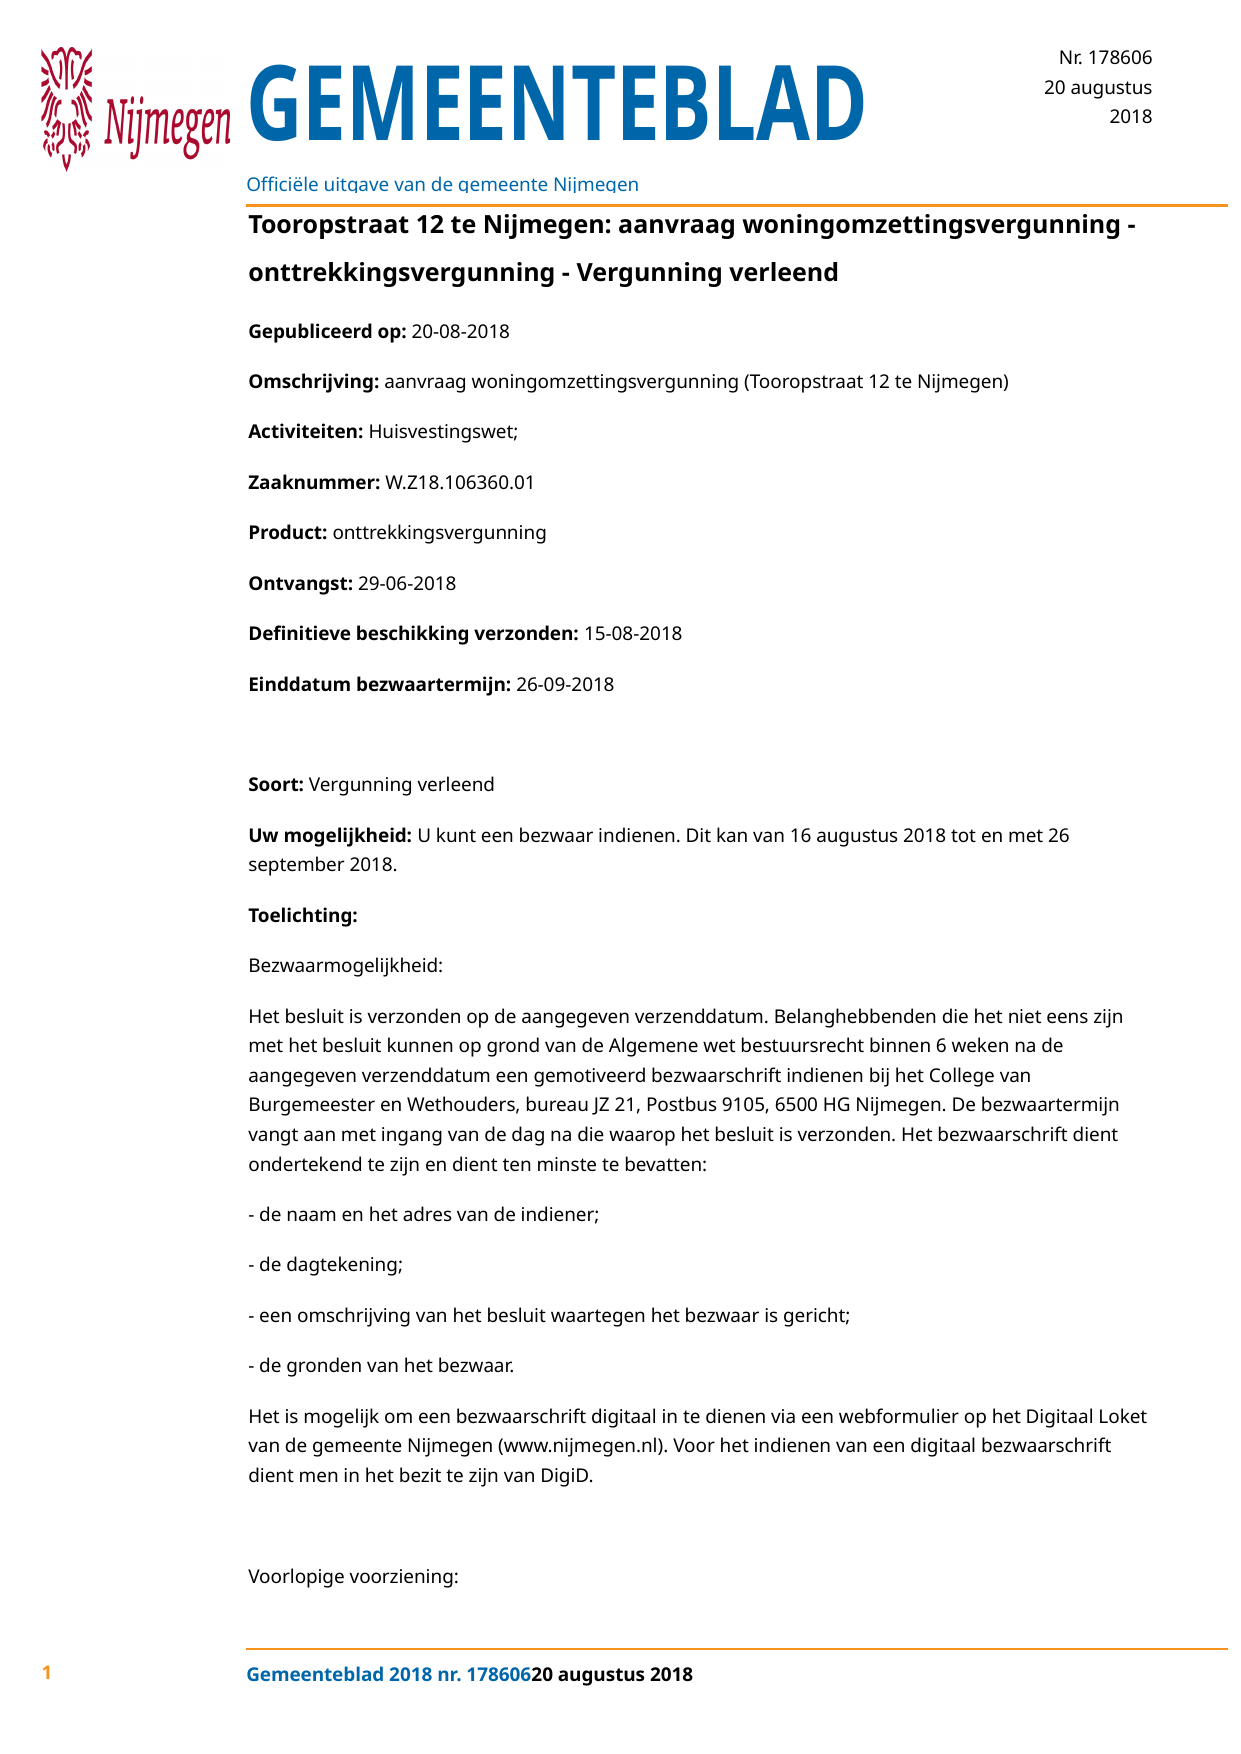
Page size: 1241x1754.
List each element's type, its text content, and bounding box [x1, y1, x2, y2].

text - een omschrijving van het besluit waartegen het bezwaar is gericht; [248, 1302, 1152, 1328]
text Tooropstraat 12 te Nijmegen: aanvraag woningomzettingsvergunning - onttrekkingsvergunning - Vergunning verleend [248, 207, 1152, 288]
text Toelichting: [248, 902, 1152, 928]
text Ontvangst: 29-06-2018 [248, 570, 1152, 596]
text Uw mogelijkheid: U kunt een bezwaar indienen. Dit kan van 16 augustus 2018 tot en met 26 september 2018. [248, 822, 1152, 877]
text Zaaknummer: W.Z18.106360.01 [248, 469, 1152, 495]
text Product: onttrekkingsvergunning [248, 519, 1152, 545]
text Het besluit is verzonden op de aangegeven verzenddatum. Belanghebbenden die het niet eens zijn met het besluit kunnen op grond van de Algemene wet bestuursrecht binnen 6 weken na de aangegeven verzenddatum een gemotiveerd bezwaarschrift indienen bij het College van Burgemeester en Wethouders, bureau JZ 21, Postbus 9105, 6500 HG Nijmegen. De bezwaartermijn vangt aan met ingang van de dag na die waarop het besluit is verzonden. Het bezwaarschrift dient ondertekend te zijn en dient ten minste te bevatten: [248, 1003, 1152, 1177]
text - de dagtekening; [248, 1252, 1152, 1277]
text Definitieve beschikking verzonden: 15-08-2018 [248, 620, 1152, 646]
text Gepubliceerd op: 20-08-2018 [248, 318, 1152, 344]
text - de naam en het adres van de indiener; [248, 1201, 1152, 1227]
text Activiteiten: Huisvestingswet; [248, 419, 1152, 444]
picture [41, 47, 231, 172]
text Einddatum bezwaartermijn: 26-09-2018 [248, 671, 1152, 697]
text Soort: Vergunning verleend [248, 772, 1152, 797]
text Bezwaarmogelijkheid: [248, 952, 1152, 978]
text Voorlopige voorziening: [248, 1563, 1152, 1589]
text - de gronden van het bezwaar. [248, 1352, 1152, 1378]
text Omschrijving: aanvraag woningomzettingsvergunning (Tooropstraat 12 te Nijmegen) [248, 368, 1152, 394]
text Het is mogelijk om een bezwaarschrift digitaal in te dienen via een webformulier op het Digitaal Loket van de gemeente Nijmegen (www.nijmegen.nl). Voor het indienen van een digitaal bezwaarschrift dient men in het bezit te zijn van DigiD. [248, 1403, 1152, 1488]
